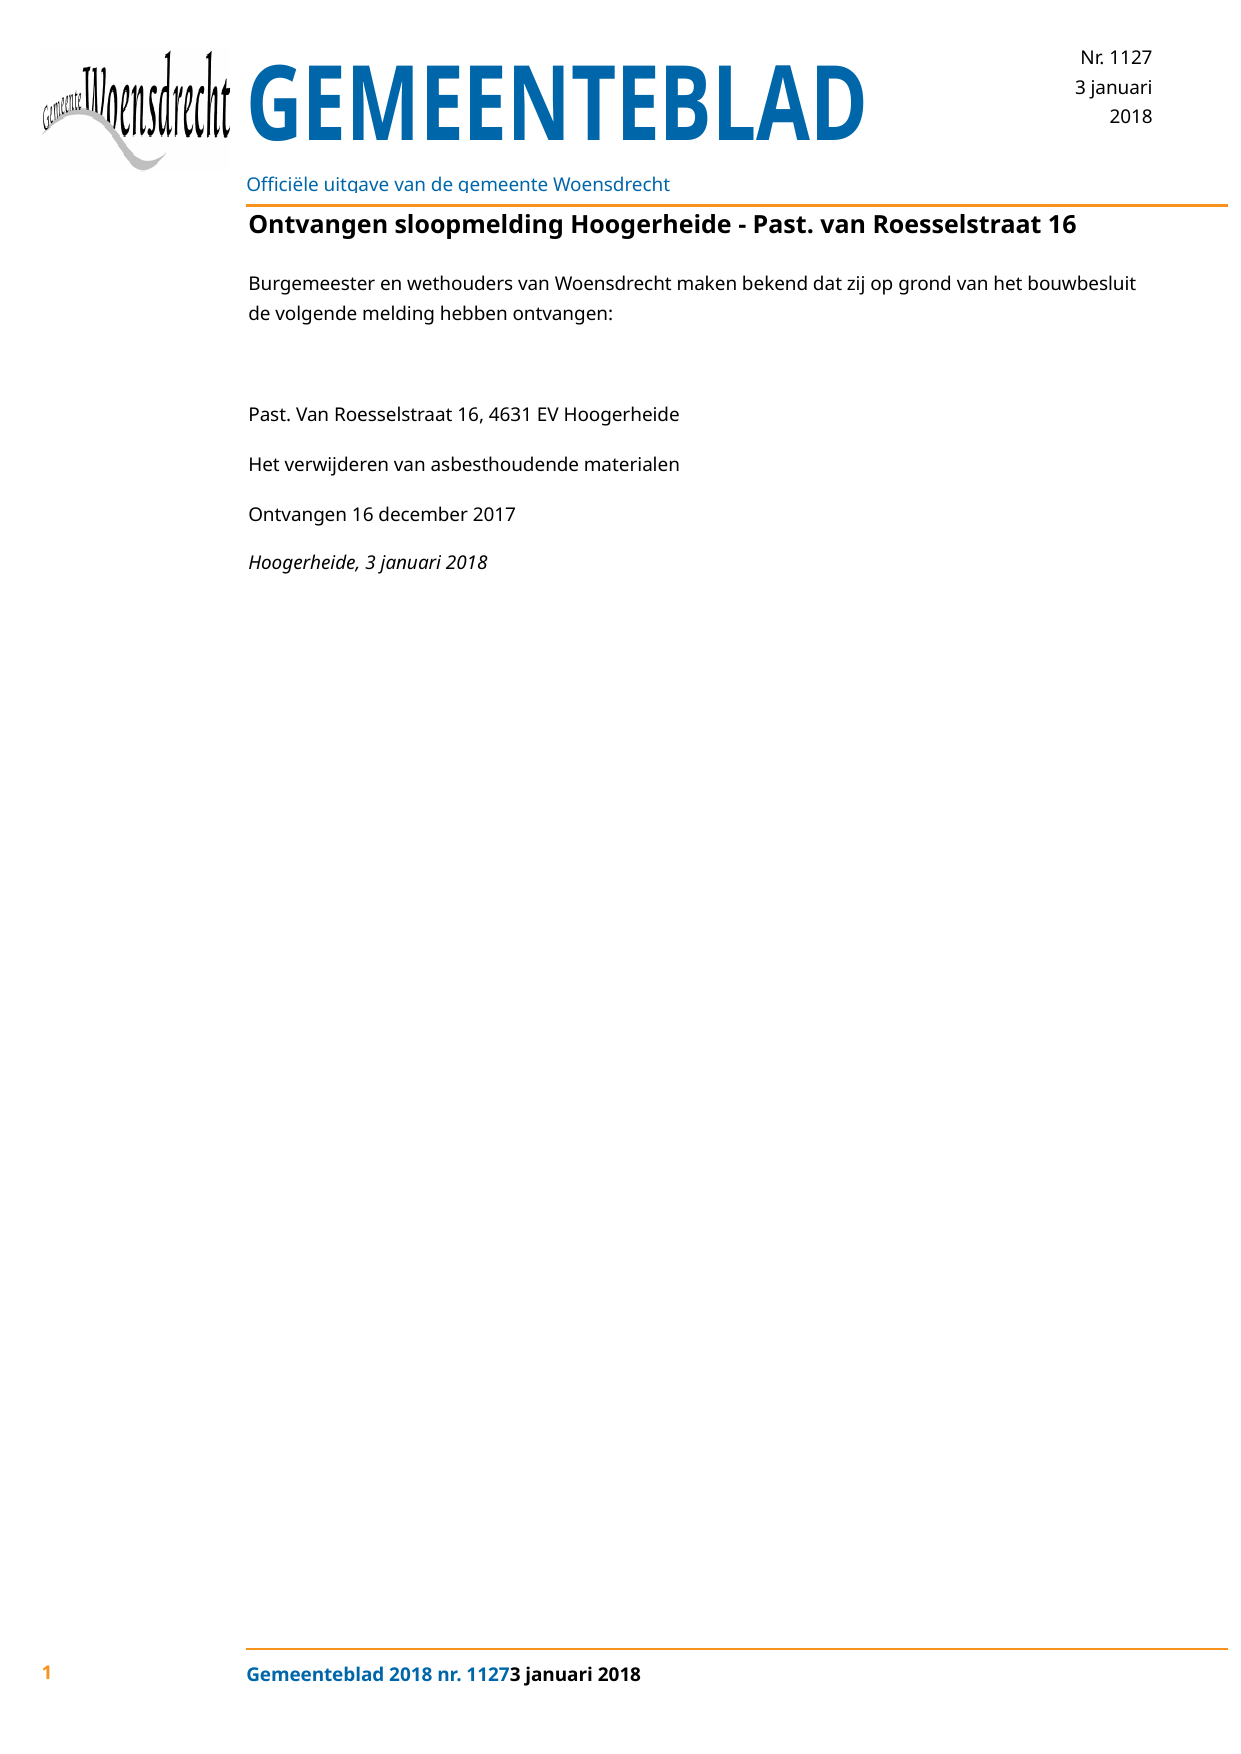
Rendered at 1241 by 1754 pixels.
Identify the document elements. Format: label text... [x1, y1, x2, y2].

text Burgemeester en wethouders van Woensdrecht maken bekend dat zij op grond van het bouwbesluit de volgende melding hebben ontvangen: [248, 270, 1152, 326]
text Past. Van Roesselstraat 16, 4631 EV Hoogerheide [248, 401, 1152, 426]
picture [41, 47, 231, 172]
text Het verwijderen van asbesthoudende materialen [248, 451, 1152, 477]
text Ontvangen sloopmelding Hoogerheide - Past. van Roesselstraat 16 [248, 207, 1152, 241]
text Ontvangen 16 december 2017 [248, 502, 1152, 527]
text Hoogerheide, 3 januari 2018 [248, 549, 1152, 575]
